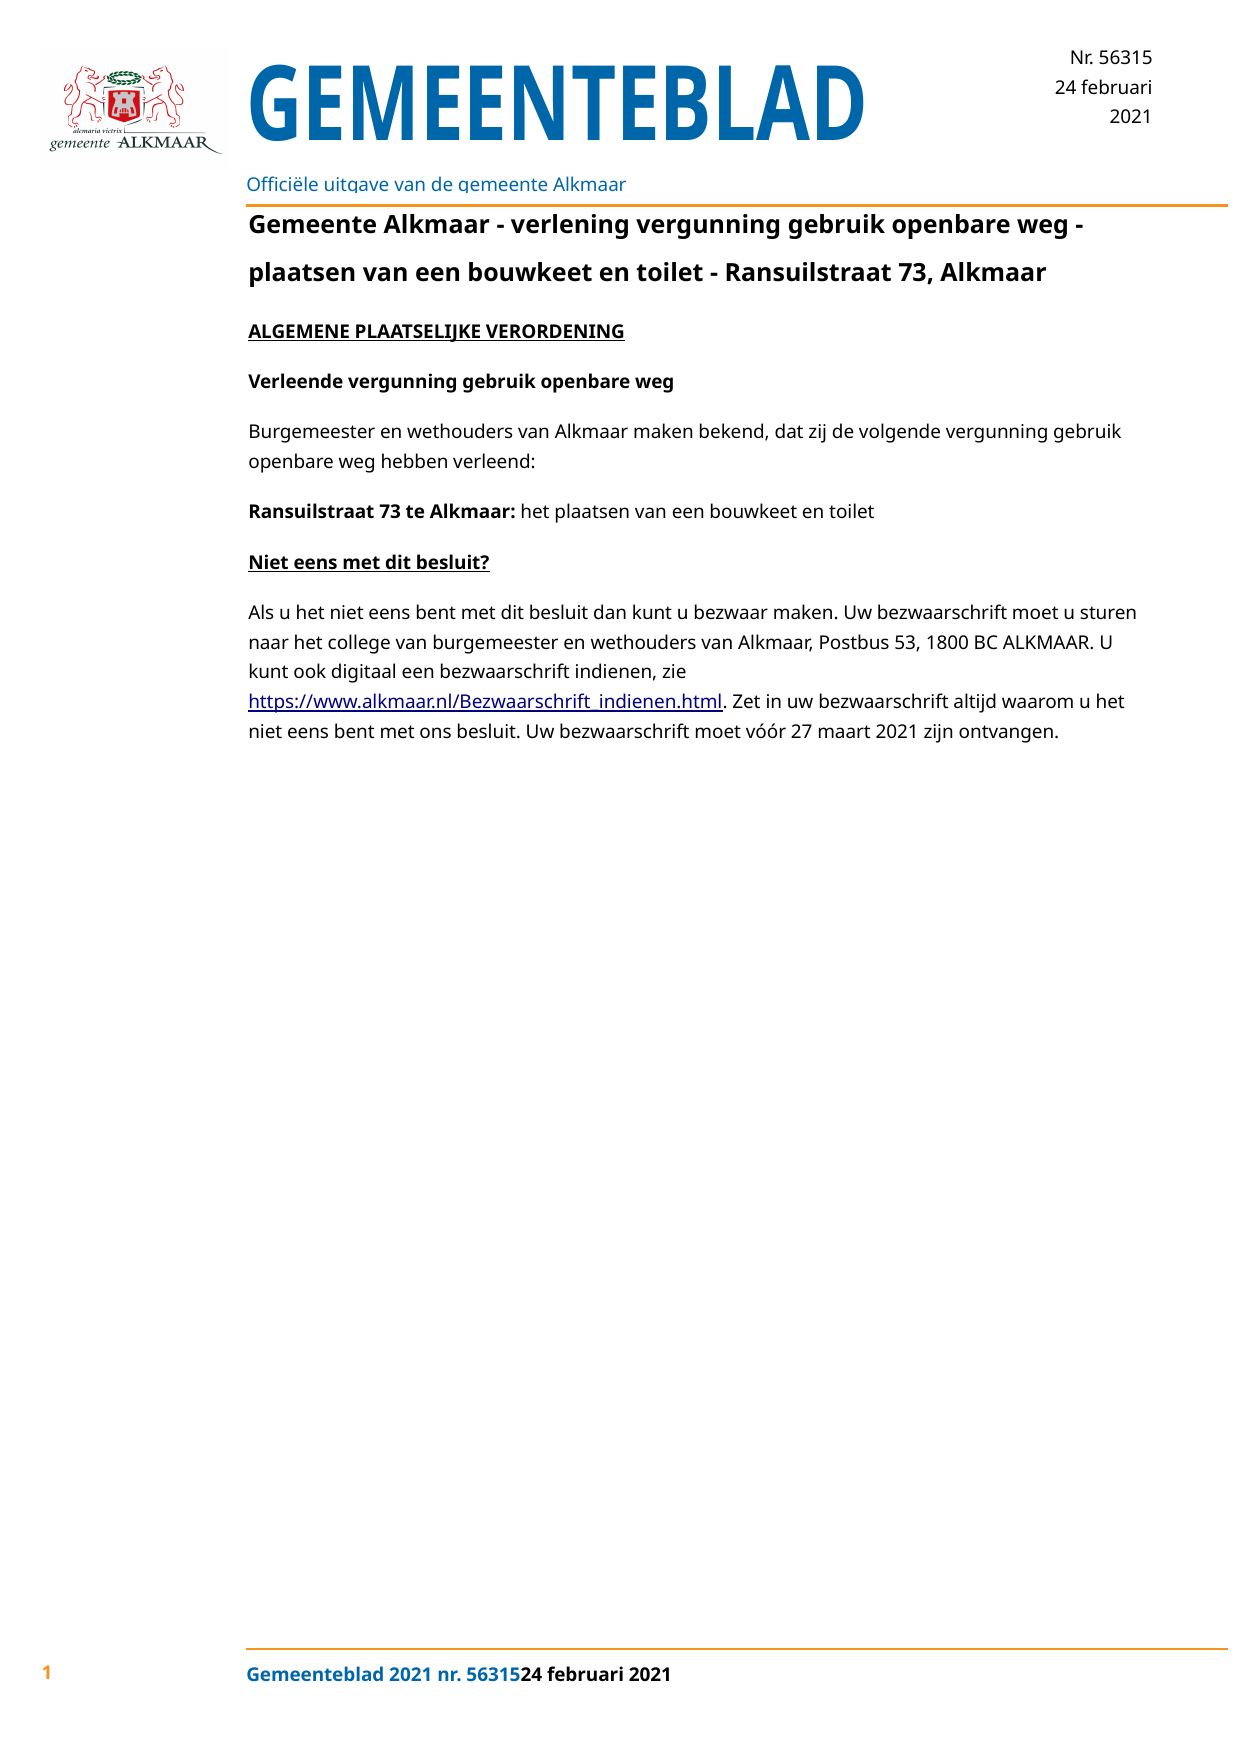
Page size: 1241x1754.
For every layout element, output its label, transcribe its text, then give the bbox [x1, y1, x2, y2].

text Burgemeester en wethouders van Alkmaar maken bekend, dat zij de volgende vergunning gebruik openbare weg hebben verleend: [248, 419, 1152, 474]
picture [41, 47, 231, 172]
text Als u het niet eens bent met dit besluit dan kunt u bezwaar maken. Uw bezwaarschrift moet u sturen naar het college van burgemeester en wethouders van Alkmaar, Postbus 53, 1800 BC ALKMAAR. U kunt ook digitaal een bezwaarschrift indienen, zie https://www.alkmaar.nl/Bezwaarschrift_indienen.html. Zet in uw bezwaarschrift altijd waarom u het niet eens bent met ons besluit. Uw bezwaarschrift moet vóór 27 maart 2021 zijn ontvangen. [248, 599, 1152, 744]
text Gemeente Alkmaar - verlening vergunning gebruik openbare weg - plaatsen van een bouwkeet en toilet - Ransuilstraat 73, Alkmaar [248, 207, 1152, 288]
text Niet eens met dit besluit? [248, 549, 1152, 575]
text Ransuilstraat 73 te Alkmaar: het plaatsen van een bouwkeet en toilet [248, 499, 1152, 524]
text Verleende vergunning gebruik openbare weg [248, 368, 1152, 394]
text ALGEMENE PLAATSELIJKE VERORDENING [248, 318, 1152, 344]
